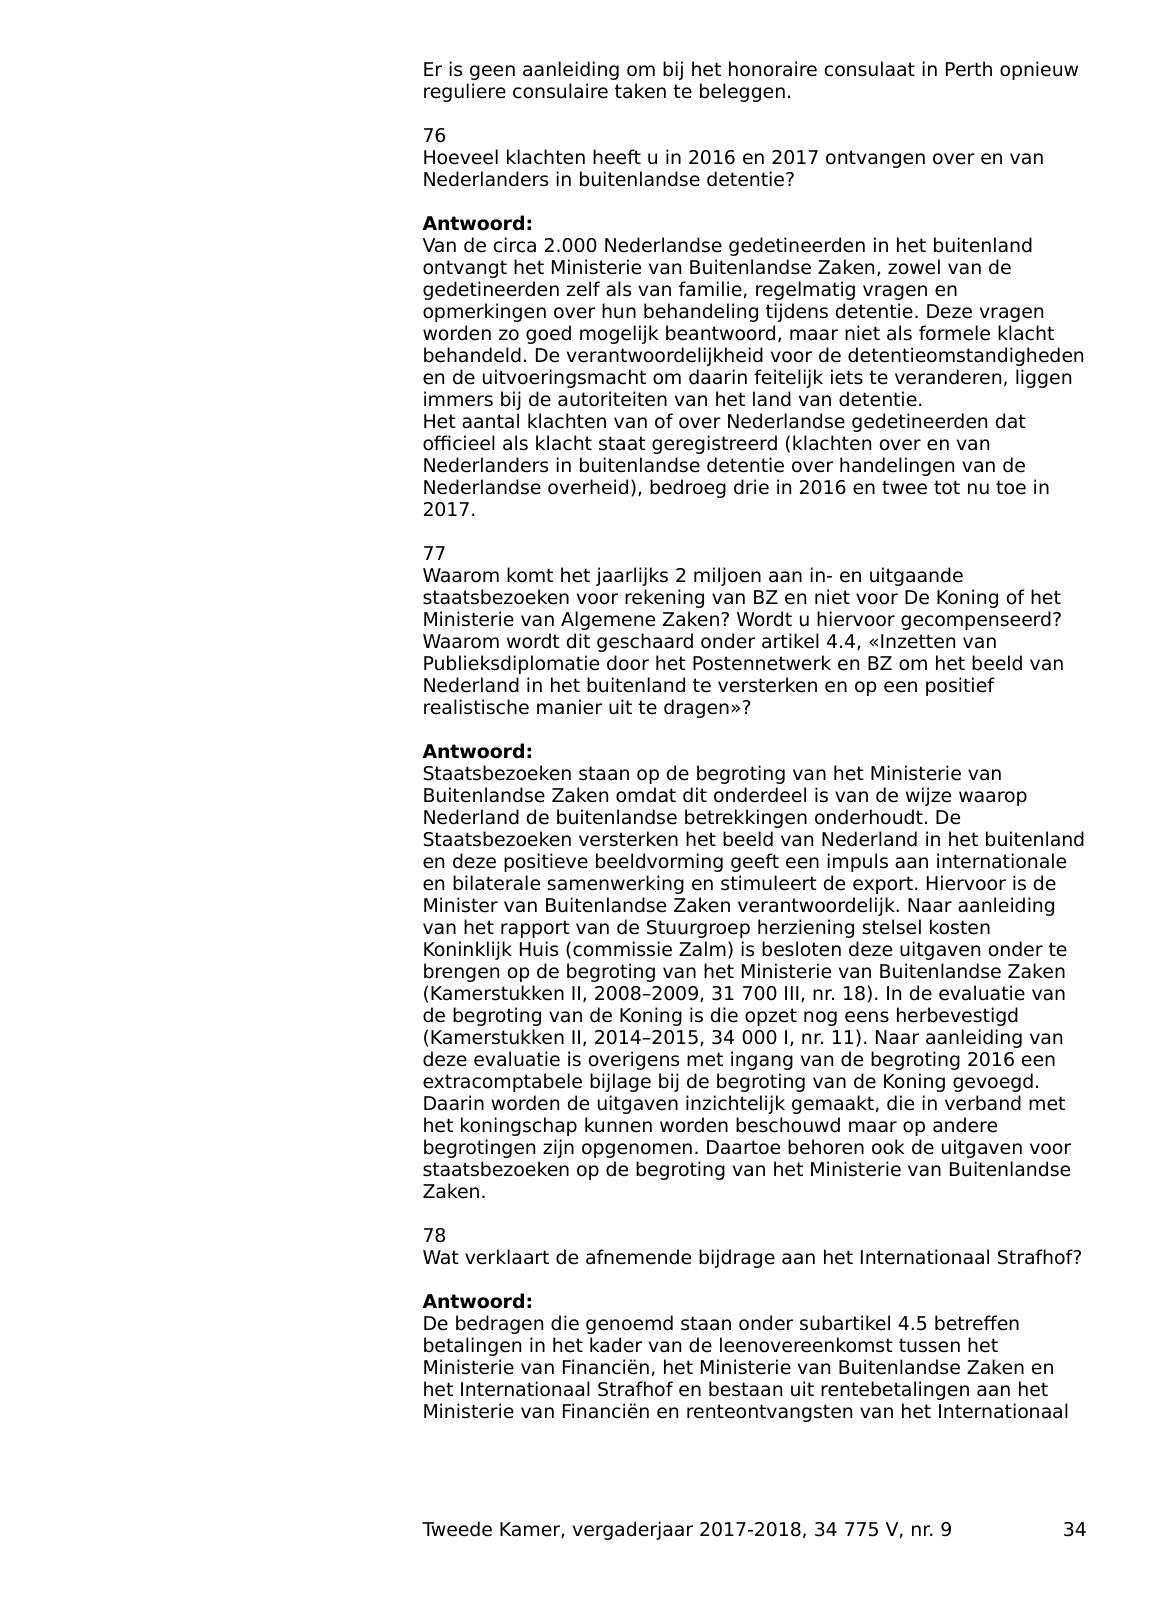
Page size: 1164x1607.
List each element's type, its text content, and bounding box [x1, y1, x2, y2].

text 78 [422, 1225, 1087, 1247]
text Er is geen aanleiding om bij het honoraire consulaat in Perth opnieuw reguliere consulaire taken te beleggen. [422, 59, 1087, 103]
text Van de circa 2.000 Nederlandse gedetineerden in het buitenland ontvangt het Ministerie van Buitenlandse Zaken, zowel van de gedetineerden zelf als van familie, regelmatig vragen en opmerkingen over hun behandeling tijdens detentie. Deze vragen worden zo goed mogelijk beantwoord, maar niet als formele klacht behandeld. De verantwoordelijkheid voor de detentieomstandigheden en de uitvoeringsmacht om daarin feitelijk iets te veranderen, liggen immers bij de autoriteiten van het land van detentie. [422, 235, 1087, 411]
text 76 [422, 125, 1087, 147]
text Staatsbezoeken staan op de begroting van het Ministerie van Buitenlandse Zaken omdat dit onderdeel is van de wijze waarop Nederland de buitenlandse betrekkingen onderhoudt. De Staatsbezoeken versterken het beeld van Nederland in het buitenland en deze positieve beeldvorming geeft een impuls aan internationale en bilaterale samenwerking en stimuleert de export. Hiervoor is de Minister van Buitenlandse Zaken verantwoordelijk. Naar aanleiding van het rapport van de Stuurgroep herziening stelsel kosten Koninklijk Huis (commissie Zalm) is besloten deze uitgaven onder te brengen op de begroting van het Ministerie van Buitenlandse Zaken (Kamerstukken II, 2008–2009, 31 700 III, nr. 18). In de evaluatie van de begroting van de Koning is die opzet nog eens herbevestigd (Kamerstukken II, 2014–2015, 34 000 I, nr. 11). Naar aanleiding van deze evaluatie is overigens met ingang van de begroting 2016 een extracomptabele bijlage bij de begroting van de Koning gevoegd. Daarin worden de uitgaven inzichtelijk gemaakt, die in verband met het koningschap kunnen worden beschouwd maar op andere begrotingen zijn opgenomen. Daartoe behoren ook de uitgaven voor staatsbezoeken op de begroting van het Ministerie van Buitenlandse Zaken. [422, 763, 1087, 1203]
text Wat verklaart de afnemende bijdrage aan het Internationaal Strafhof? [422, 1247, 1087, 1269]
text Waarom komt het jaarlijks 2 miljoen aan in- en uitgaande staatsbezoeken voor rekening van BZ en niet voor De Koning of het Ministerie van Algemene Zaken? Wordt u hiervoor gecompenseerd? Waarom wordt dit geschaard onder artikel 4.4, «Inzetten van Publieksdiplomatie door het Postennetwerk en BZ om het beeld van Nederland in het buitenland te versterken en op een positief realistische manier uit te dragen»? [422, 565, 1087, 719]
text Antwoord: [422, 1291, 1087, 1313]
text Antwoord: [422, 741, 1087, 763]
text Antwoord: [422, 213, 1087, 235]
text De bedragen die genoemd staan onder subartikel 4.5 betreffen betalingen in het kader van de leenovereenkomst tussen het Ministerie van Financiën, het Ministerie van Buitenlandse Zaken en het Internationaal Strafhof en bestaan uit rentebetalingen aan het Ministerie van Financiën en renteontvangsten van het Internationaal [422, 1313, 1087, 1423]
text Het aantal klachten van of over Nederlandse gedetineerden dat officieel als klacht staat geregistreerd (klachten over en van Nederlanders in buitenlandse detentie over handelingen van de Nederlandse overheid), bedroeg drie in 2016 en twee tot nu toe in 2017. [422, 411, 1087, 521]
text Hoeveel klachten heeft u in 2016 en 2017 ontvangen over en van Nederlanders in buitenlandse detentie? [422, 147, 1087, 191]
text 77 [422, 543, 1087, 565]
